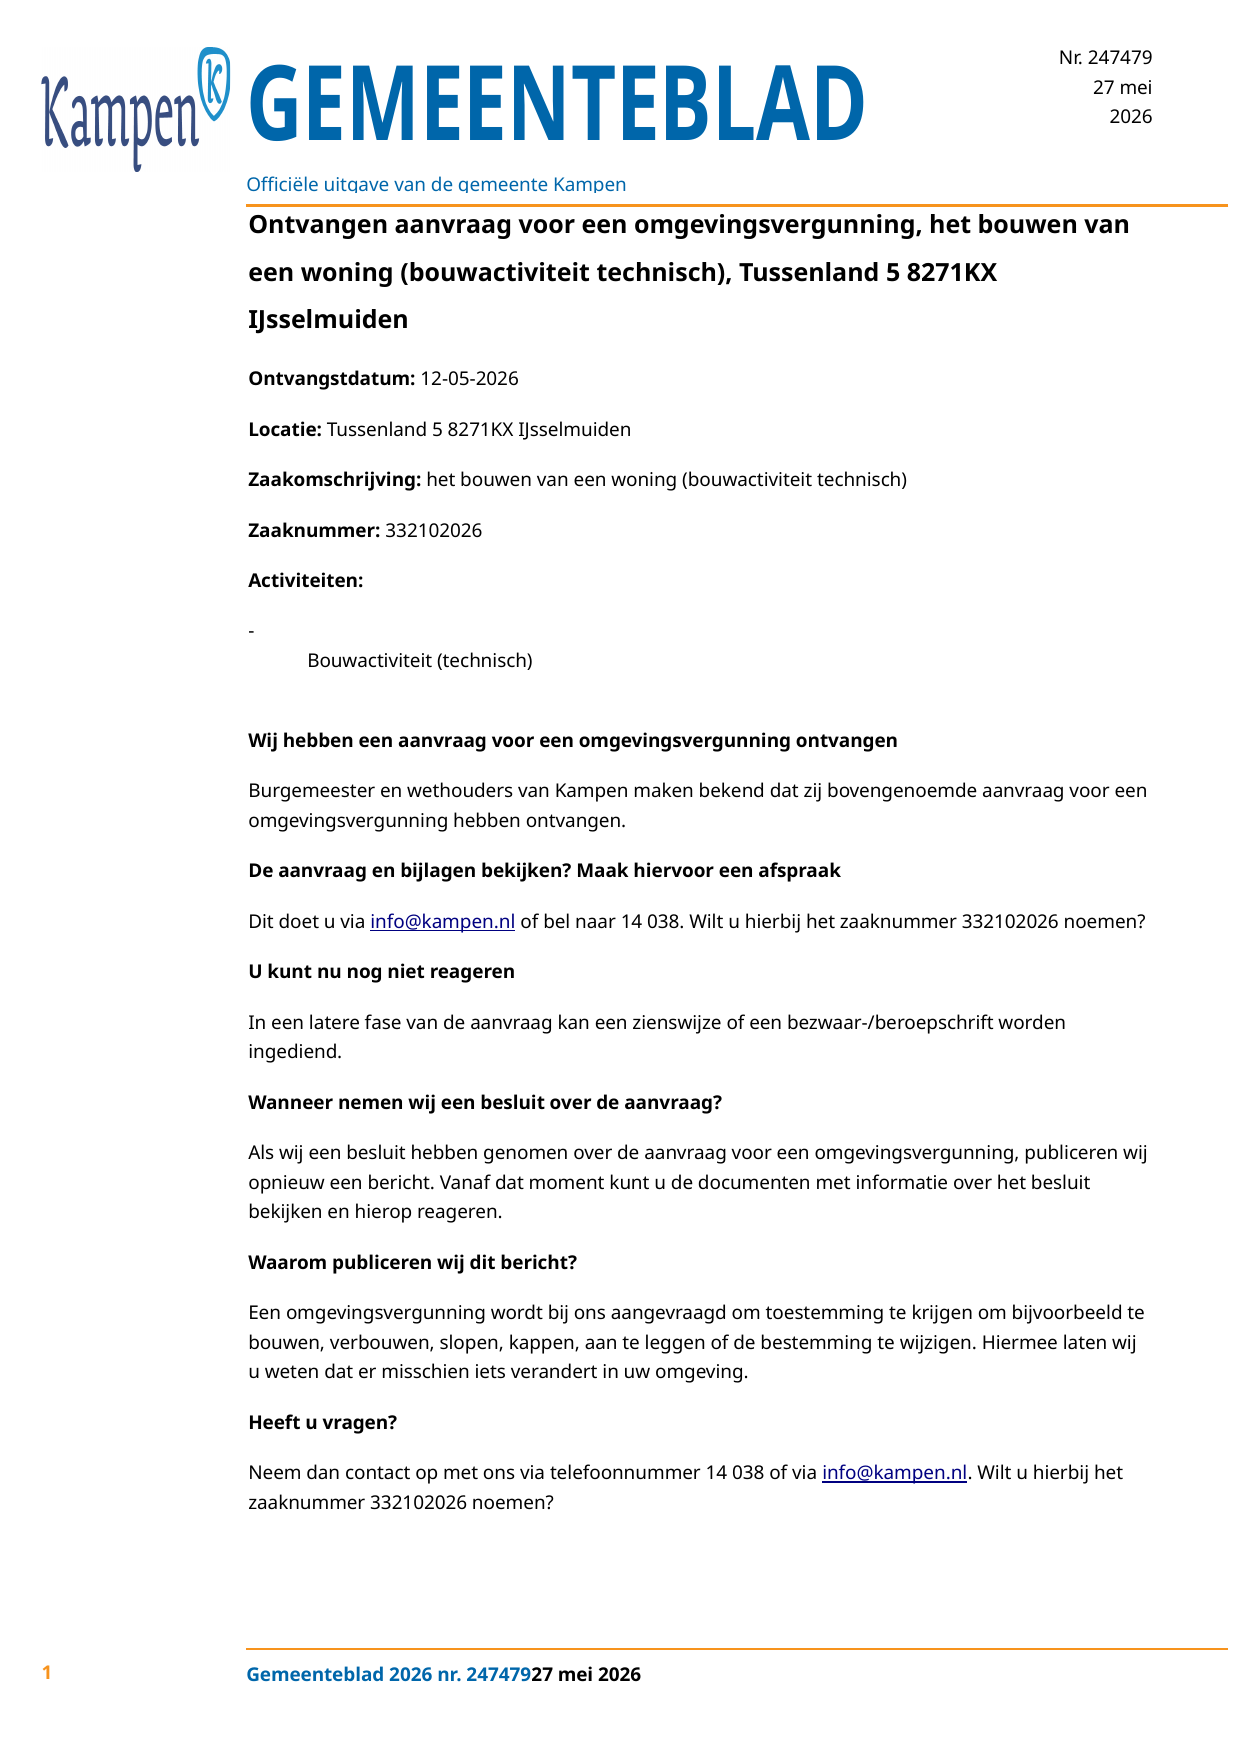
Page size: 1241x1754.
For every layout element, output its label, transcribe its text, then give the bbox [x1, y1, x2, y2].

text Neem dan contact op met ons via telefoonnummer 14 038 of via info@kampen.nl. Wilt u hierbij het zaaknummer 332102026 noemen? [248, 1459, 1152, 1514]
text In een latere fase van de aanvraag kan een zienswijze of een bezwaar-/beroepschrift worden ingediend. [248, 1009, 1152, 1064]
text Zaaknummer: 332102026 [248, 517, 1152, 542]
text Activiteiten: [248, 567, 1152, 593]
text Locatie: Tussenland 5 8271KX IJsselmuiden [248, 416, 1152, 442]
text Heeft u vragen? [248, 1409, 1152, 1434]
text Als wij een besluit hebben genomen over de aanvraag voor een omgevingsvergunning, publiceren wij opnieuw een bericht. Vanaf dat moment kunt u de documenten met informatie over het besluit bekijken en hierop reageren. [248, 1139, 1152, 1224]
text Wij hebben een aanvraag voor een omgevingsvergunning ontvangen [248, 727, 1152, 753]
text Burgemeester en wethouders van Kampen maken bekend dat zij bovengenoemde aanvraag voor een omgevingsvergunning hebben ontvangen. [248, 778, 1152, 833]
text Waarom publiceren wij dit bericht? [248, 1249, 1152, 1274]
text Wanneer nemen wij een besluit over de aanvraag? [248, 1089, 1152, 1114]
text Dit doet u via info@kampen.nl of bel naar 14 038. Wilt u hierbij het zaaknummer 332102026 noemen? [248, 908, 1152, 934]
text Zaakomschrijving: het bouwen van een woning (bouwactiviteit technisch) [248, 466, 1152, 492]
text Ontvangstdatum: 12-05-2026 [248, 366, 1152, 391]
text De aanvraag en bijlagen bekijken? Maak hiervoor een afspraak [248, 858, 1152, 883]
picture [41, 47, 231, 172]
text Ontvangen aanvraag voor een omgevingsvergunning, het bouwen van een woning (bouwactiviteit technisch), Tussenland 5 8271KX IJsselmuiden [248, 207, 1152, 336]
text Een omgevingsvergunning wordt bij ons aangevraagd om toestemming te krijgen om bijvoorbeeld te bouwen, verbouwen, slopen, kappen, aan te leggen of de bestemming te wijzigen. Hiermee laten wij u weten dat er misschien iets verandert in uw omgeving. [248, 1299, 1152, 1384]
list Bouwactiviteit (technisch) [248, 647, 1152, 673]
text U kunt nu nog niet reageren [248, 958, 1152, 984]
